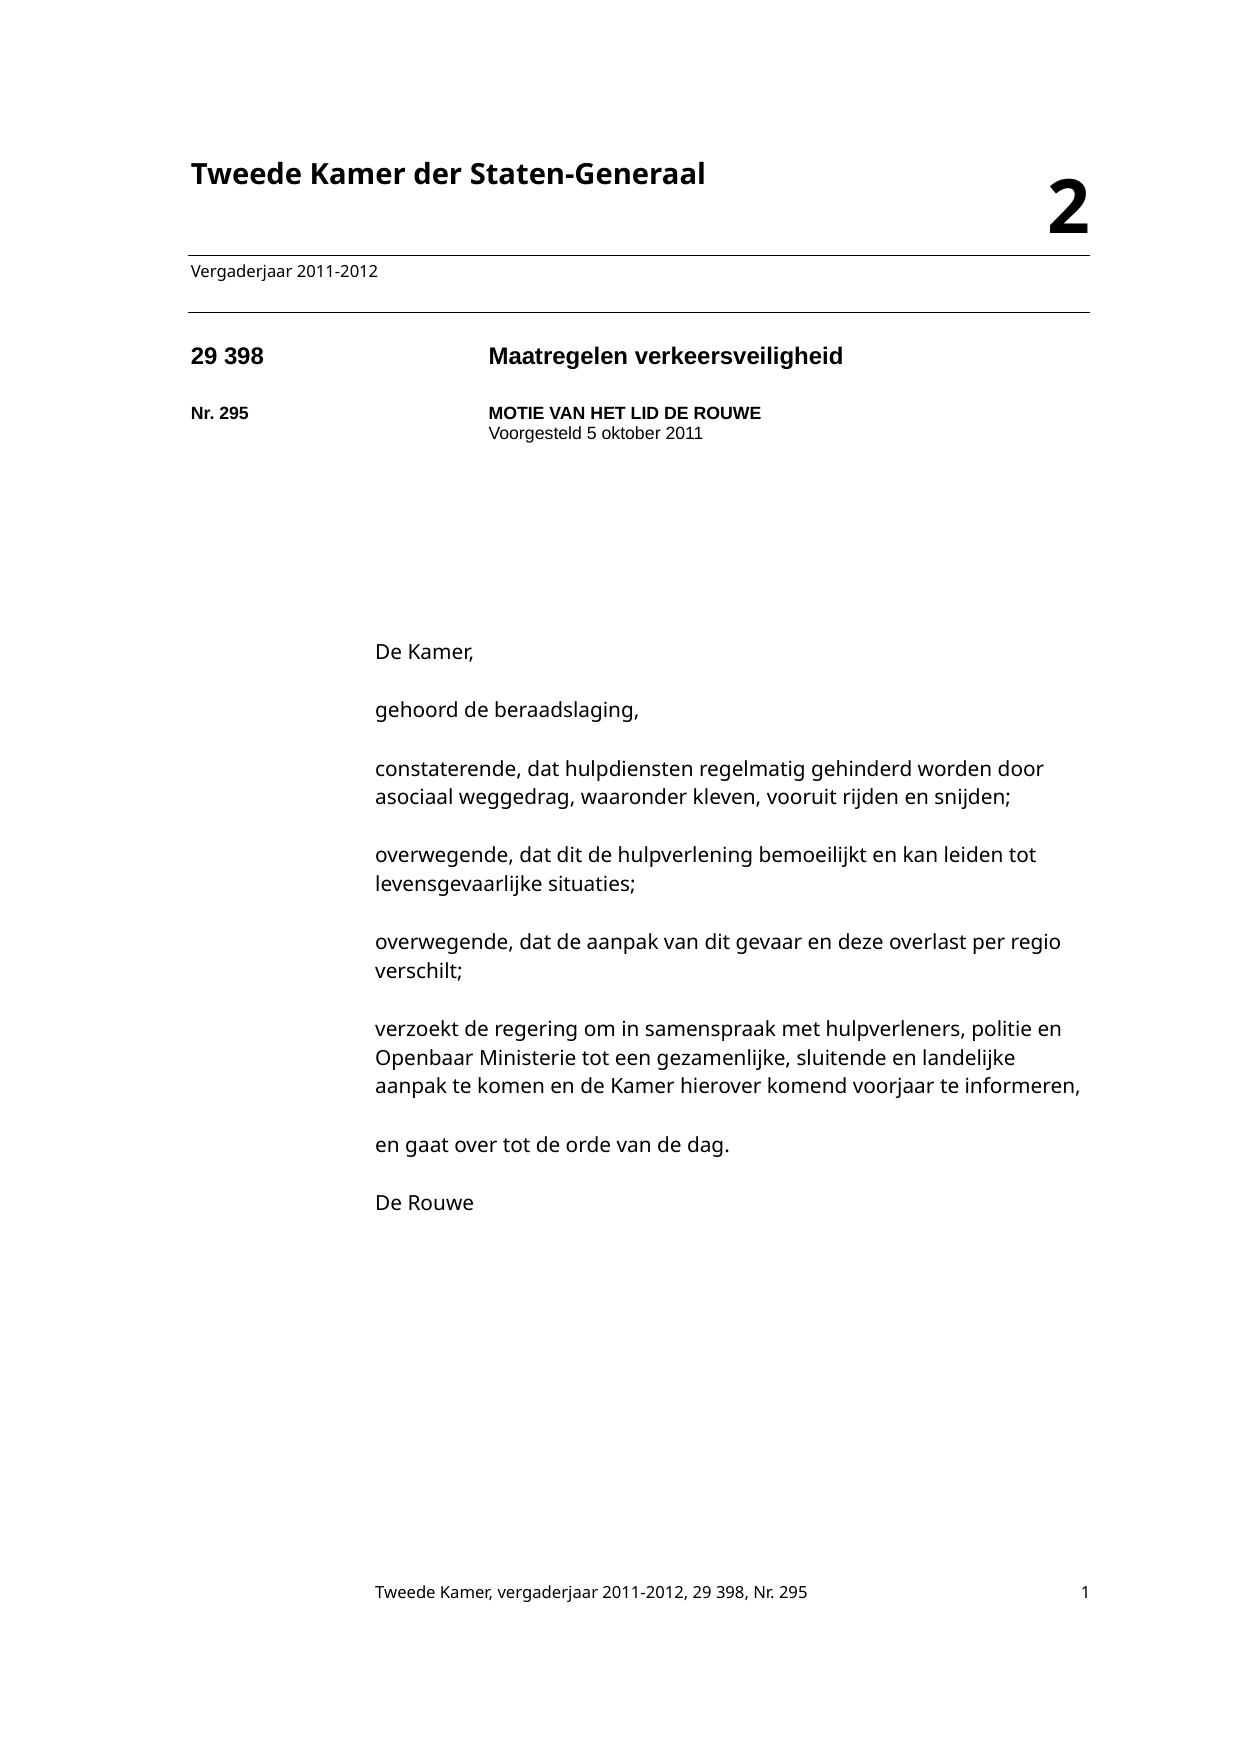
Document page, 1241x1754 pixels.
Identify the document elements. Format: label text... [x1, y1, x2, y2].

table_header 2 [910, 150, 1090, 255]
text De Rouwe [375, 1188, 1090, 1217]
table_cell Maatregelen verkeersveiligheid [485, 339, 1090, 399]
table_header Tweede Kamer der Staten-Generaal [188, 150, 909, 255]
text constaterende, dat hulpdiensten regelmatig gehinderd worden door asociaal weggedrag, waaronder kleven, vooruit rijden en snijden; [375, 754, 1090, 811]
text overwegende, dat de aanpak van dit gevaar en deze overlast per regio verschilt; [375, 927, 1090, 984]
text en gaat over tot de orde van de dag. [375, 1130, 1090, 1158]
text gehoord de beraadslaging, [375, 695, 1090, 724]
table_cell Vergaderjaar 2011-2012 [188, 256, 485, 312]
table_cell 29 398 [188, 339, 485, 399]
table_cell [485, 256, 1090, 312]
table_cell MOTIE VAN HET LID DE ROUWE Voorgesteld 5 oktober 2011 [485, 399, 1090, 518]
text De Kamer, [375, 637, 1090, 665]
text overwegende, dat dit de hulpverlening bemoeilijkt en kan leiden tot levensgevaarlijke situaties; [375, 841, 1090, 897]
table_cell [188, 313, 485, 339]
table_cell [485, 313, 1090, 339]
table_cell Nr. 295 [188, 399, 485, 518]
text verzoekt de regering om in samenspraak met hulpverleners, politie en Openbaar Ministerie tot een gezamenlijke, sluitende en landelijke aanpak te komen en de Kamer hierover komend voorjaar te informeren, [375, 1014, 1090, 1100]
